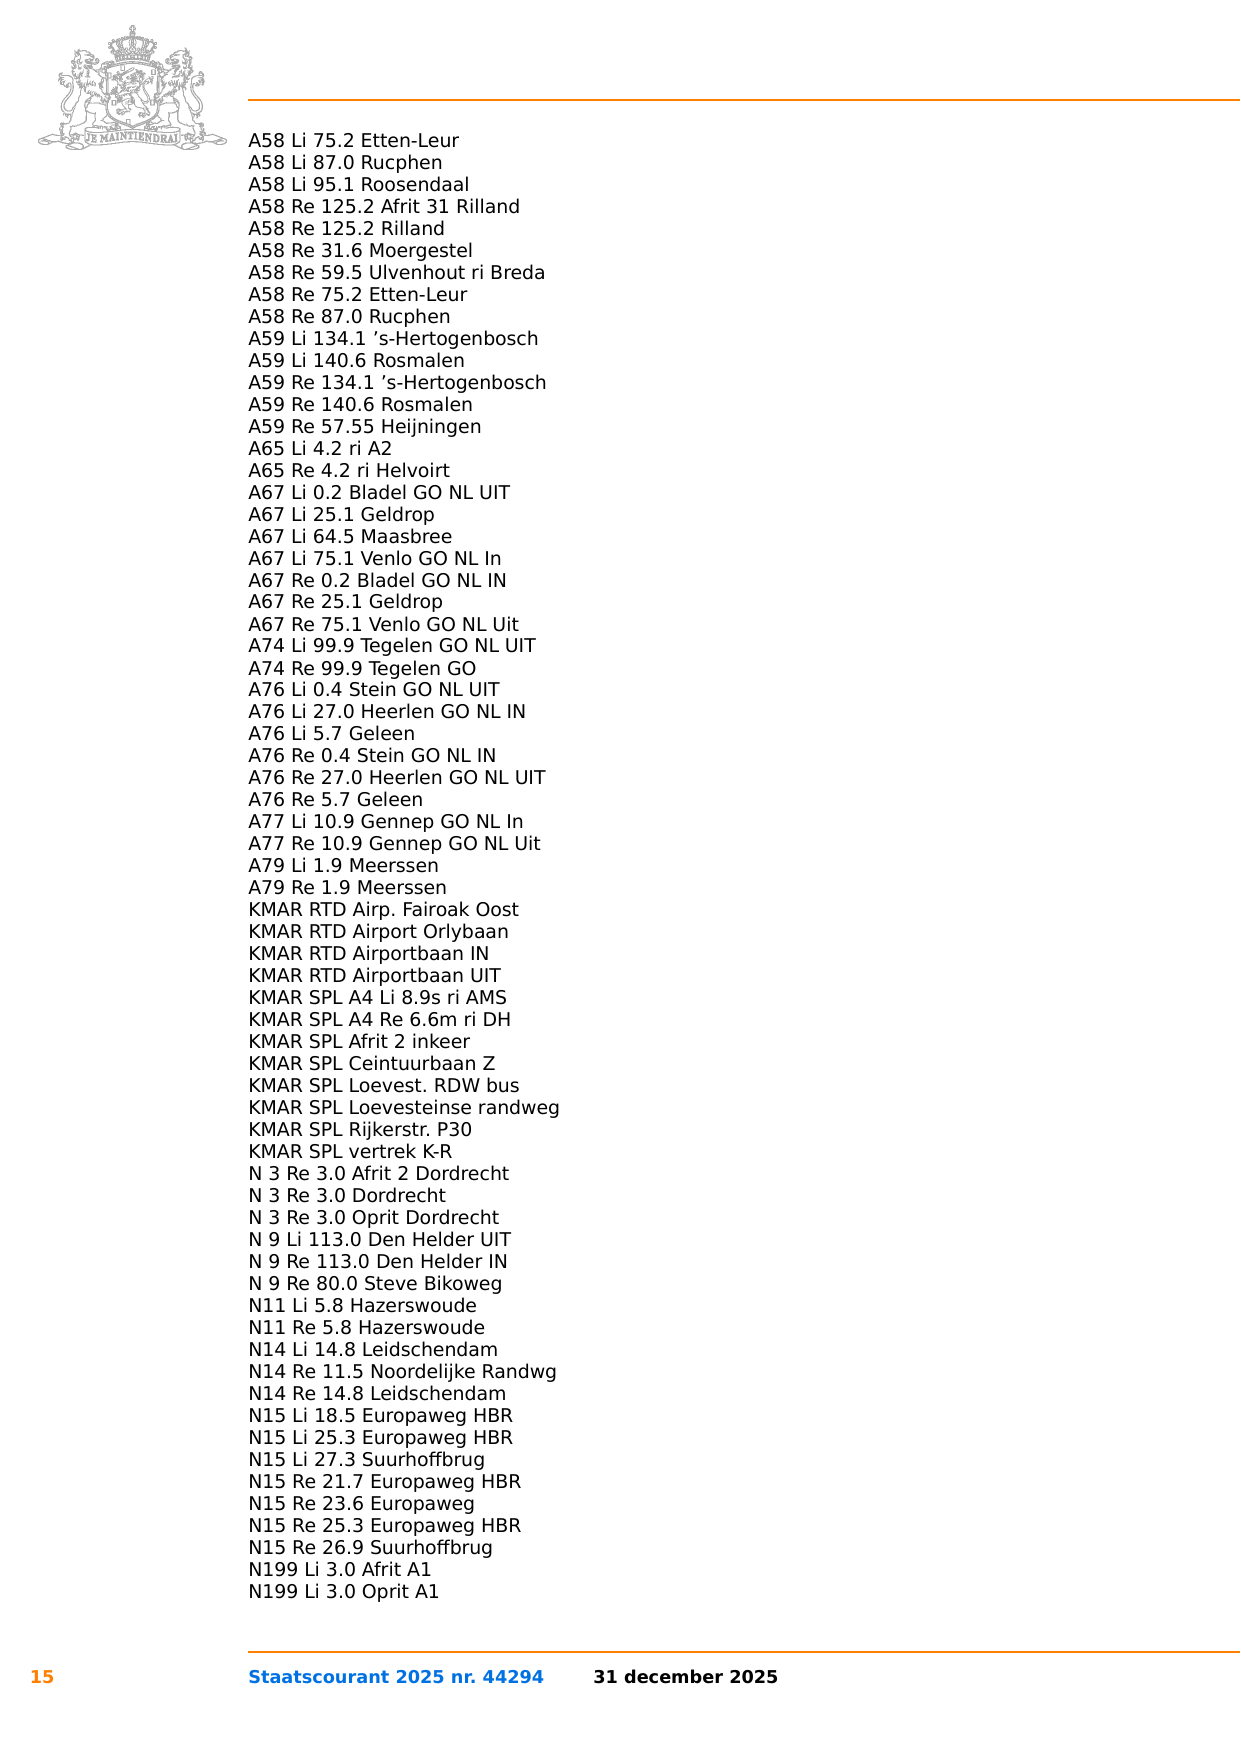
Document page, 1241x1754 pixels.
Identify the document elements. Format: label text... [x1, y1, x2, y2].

text N15 Li 27.3 Suurhoffbrug [248, 1449, 1163, 1471]
text N 3 Re 3.0 Dordrecht [248, 1185, 1163, 1207]
text N15 Re 26.9 Suurhoffbrug [248, 1537, 1163, 1558]
text A74 Re 99.9 Tegelen GO [248, 657, 1163, 679]
text A79 Re 1.9 Meerssen [248, 877, 1163, 899]
text KMAR SPL Afrit 2 inkeer [248, 1031, 1163, 1053]
text A79 Li 1.9 Meerssen [248, 855, 1163, 877]
text A76 Re 0.4 Stein GO NL IN [248, 745, 1163, 767]
text A59 Re 57.55 Heijningen [248, 416, 1163, 438]
text KMAR SPL Rijkerstr. P30 [248, 1119, 1163, 1141]
text A76 Re 27.0 Heerlen GO NL UIT [248, 767, 1163, 789]
text A76 Li 0.4 Stein GO NL UIT [248, 679, 1163, 701]
text A59 Re 134.1 ’s-Hertogenbosch [248, 372, 1163, 394]
text KMAR RTD Airportbaan UIT [248, 965, 1163, 987]
text KMAR SPL A4 Re 6.6m ri DH [248, 1009, 1163, 1031]
text A74 Li 99.9 Tegelen GO NL UIT [248, 635, 1163, 657]
text N15 Re 21.7 Europaweg HBR [248, 1471, 1163, 1493]
text N14 Re 14.8 Leidschendam [248, 1383, 1163, 1405]
text A58 Li 95.1 Roosendaal [248, 174, 1163, 196]
text A67 Li 25.1 Geldrop [248, 503, 1163, 526]
text A59 Li 134.1 ’s-Hertogenbosch [248, 328, 1163, 350]
text A76 Li 5.7 Geleen [248, 723, 1163, 745]
text KMAR RTD Airport Orlybaan [248, 921, 1163, 943]
text A67 Li 75.1 Venlo GO NL In [248, 547, 1163, 569]
text KMAR SPL vertrek K-R [248, 1141, 1163, 1163]
text A67 Li 64.5 Maasbree [248, 526, 1163, 547]
text N11 Re 5.8 Hazerswoude [248, 1317, 1163, 1339]
text N 9 Re 80.0 Steve Bikoweg [248, 1273, 1163, 1295]
text A67 Re 75.1 Venlo GO NL Uit [248, 613, 1163, 635]
text KMAR SPL Loevest. RDW bus [248, 1075, 1163, 1097]
picture [38, 25, 227, 150]
text A58 Re 59.5 Ulvenhout ri Breda [248, 262, 1163, 284]
text N14 Re 11.5 Noordelijke Randwg [248, 1361, 1163, 1383]
text A77 Li 10.9 Gennep GO NL In [248, 811, 1163, 833]
text N15 Re 23.6 Europaweg [248, 1493, 1163, 1514]
text A58 Li 87.0 Rucphen [248, 152, 1163, 174]
text KMAR SPL A4 Li 8.9s ri AMS [248, 987, 1163, 1009]
text N199 Li 3.0 Oprit A1 [248, 1581, 1163, 1602]
text A76 Li 27.0 Heerlen GO NL IN [248, 701, 1163, 723]
text A58 Re 75.2 Etten-Leur [248, 284, 1163, 306]
text A58 Re 87.0 Rucphen [248, 306, 1163, 328]
text N 9 Re 113.0 Den Helder IN [248, 1251, 1163, 1273]
text N15 Li 18.5 Europaweg HBR [248, 1405, 1163, 1427]
text N11 Li 5.8 Hazerswoude [248, 1295, 1163, 1317]
text KMAR SPL Loevesteinse randweg [248, 1097, 1163, 1119]
text A67 Re 25.1 Geldrop [248, 591, 1163, 613]
text A65 Li 4.2 ri A2 [248, 438, 1163, 459]
text A58 Re 125.2 Afrit 31 Rilland [248, 196, 1163, 218]
text A58 Re 31.6 Moergestel [248, 240, 1163, 262]
text KMAR RTD Airp. Fairoak Oost [248, 899, 1163, 921]
text N15 Re 25.3 Europaweg HBR [248, 1514, 1163, 1537]
text N14 Li 14.8 Leidschendam [248, 1339, 1163, 1361]
text A76 Re 5.7 Geleen [248, 789, 1163, 811]
text N15 Li 25.3 Europaweg HBR [248, 1427, 1163, 1449]
text N 3 Re 3.0 Oprit Dordrecht [248, 1207, 1163, 1229]
text N 9 Li 113.0 Den Helder UIT [248, 1229, 1163, 1251]
text A77 Re 10.9 Gennep GO NL Uit [248, 833, 1163, 855]
text A59 Li 140.6 Rosmalen [248, 350, 1163, 372]
text N199 Li 3.0 Afrit A1 [248, 1558, 1163, 1581]
text A67 Li 0.2 Bladel GO NL UIT [248, 482, 1163, 503]
text N 3 Re 3.0 Afrit 2 Dordrecht [248, 1163, 1163, 1185]
text A59 Re 140.6 Rosmalen [248, 394, 1163, 416]
text KMAR RTD Airportbaan IN [248, 943, 1163, 965]
text A58 Re 125.2 Rilland [248, 218, 1163, 240]
text KMAR SPL Ceintuurbaan Z [248, 1053, 1163, 1075]
text A67 Re 0.2 Bladel GO NL IN [248, 569, 1163, 591]
text A58 Li 75.2 Etten-Leur [248, 130, 1163, 152]
text A65 Re 4.2 ri Helvoirt [248, 459, 1163, 482]
